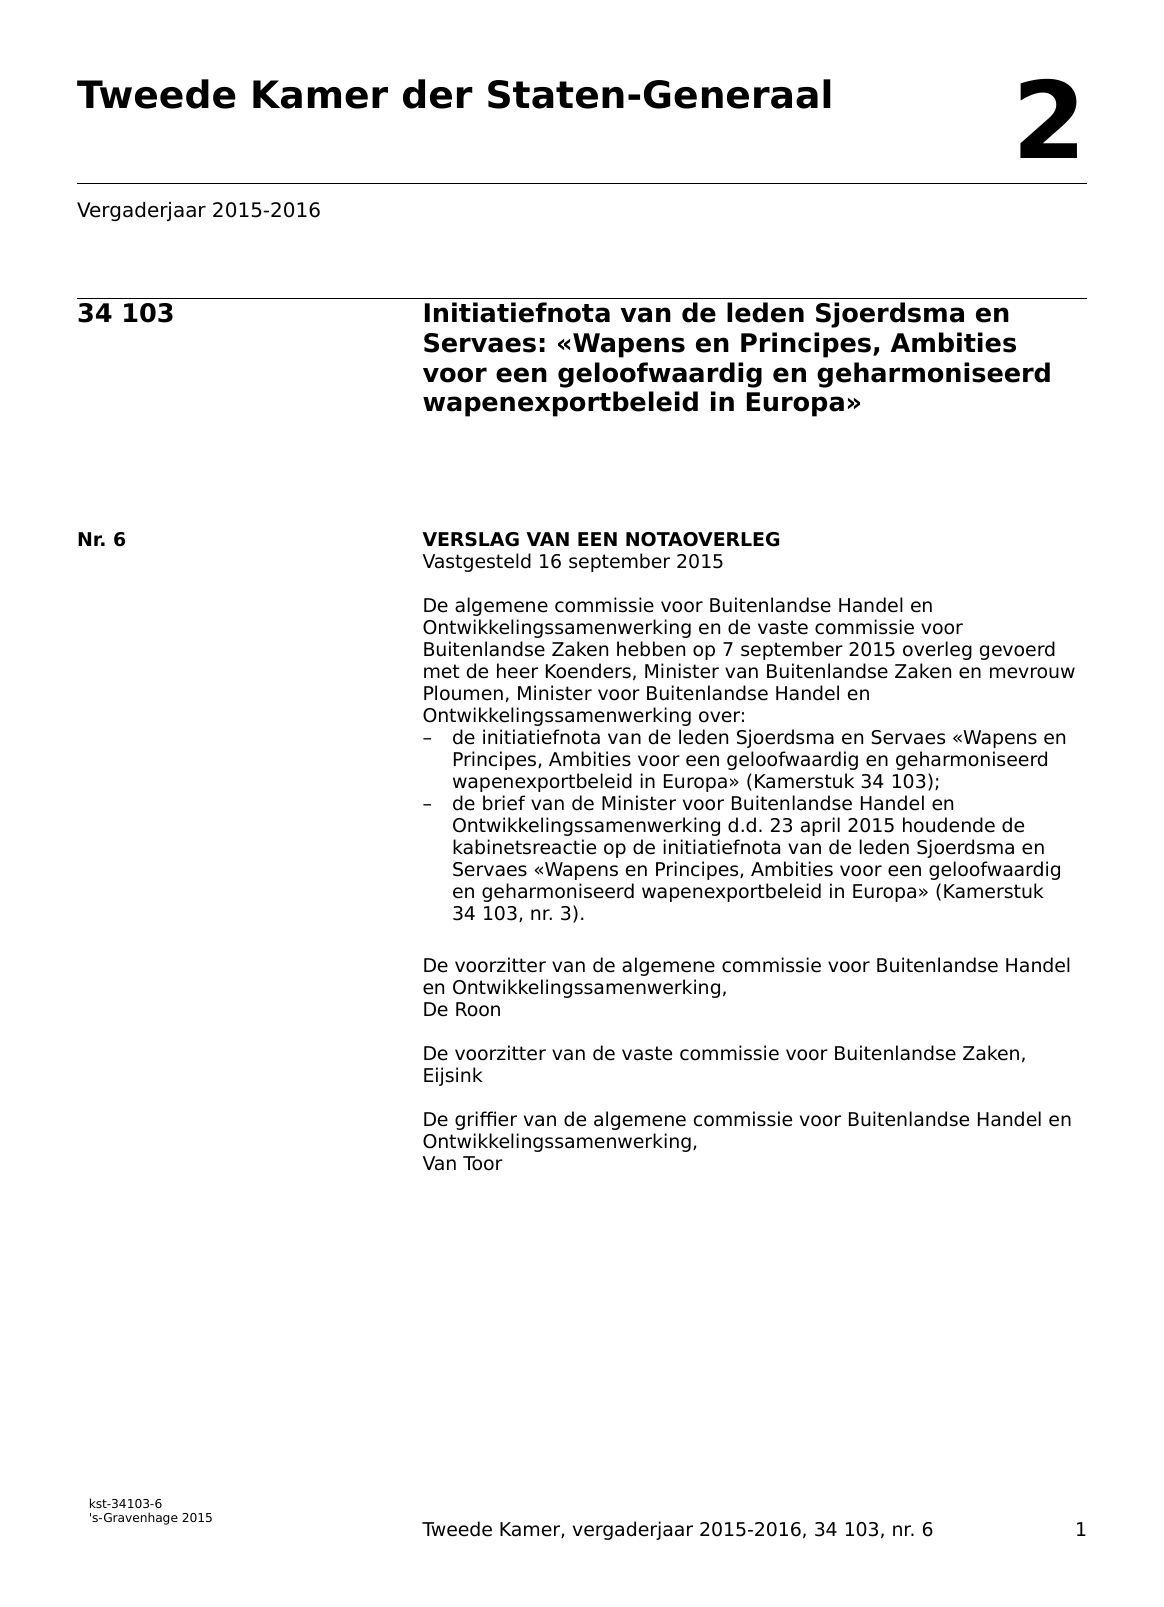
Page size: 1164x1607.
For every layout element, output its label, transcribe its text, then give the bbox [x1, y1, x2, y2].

table_cell Vergaderjaar 2015-2016 [77, 184, 1087, 298]
subtitle Nr. 6 VERSLAG VAN EEN NOTAOVERLEG [77, 529, 1087, 551]
text De algemene commissie voor Buitenlandse Handel en Ontwikkelingssamenwerking en de vaste commissie voor Buitenlandse Zaken hebben op 7 september 2015 overleg gevoerd met de heer Koenders, Minister van Buitenlandse Zaken en mevrouw Ploumen, Minister voor Buitenlandse Handel en Ontwikkelingssamenwerking over: [422, 595, 1087, 727]
text – de initiatiefnota van de leden Sjoerdsma en Servaes «Wapens en Principes, Ambities voor een geloofwaardig en geharmoniseerd wapenexportbeleid in Europa» (Kamerstuk 34 103); [422, 727, 1087, 793]
subtitle 34 103 Initiatiefnota van de leden Sjoerdsma en Servaes: «Wapens en Principes, Ambities voor een geloofwaardig en geharmoniseerd wapenexportbeleid in Europa» [77, 299, 1087, 418]
text De voorzitter van de vaste commissie voor Buitenlandse Zaken, Eijsink [422, 1043, 1087, 1087]
text – de brief van de Minister voor Buitenlandse Handel en Ontwikkelingssamenwerking d.d. 23 april 2015 houdende de kabinetsreactie op de initiatiefnota van de leden Sjoerdsma en Servaes «Wapens en Principes, Ambities voor een geloofwaardig en geharmoniseerd wapenexportbeleid in Europa» (Kamerstuk 34 103, nr. 3). [422, 793, 1087, 924]
table_header Tweede Kamer der Staten-Generaal [77, 59, 886, 183]
text 's-Gravenhage 2015 [88, 1511, 323, 1525]
text De voorzitter van de algemene commissie voor Buitenlandse Handel en Ontwikkelingssamenwerking, De Roon [422, 954, 1087, 1021]
text kst-34103-6 [88, 1497, 323, 1511]
table_header 2 [886, 59, 1087, 183]
text Vastgesteld 16 september 2015 [422, 551, 1087, 573]
text De griffier van de algemene commissie voor Buitenlandse Handel en Ontwikkelingssamenwerking, Van Toor [422, 1109, 1087, 1175]
